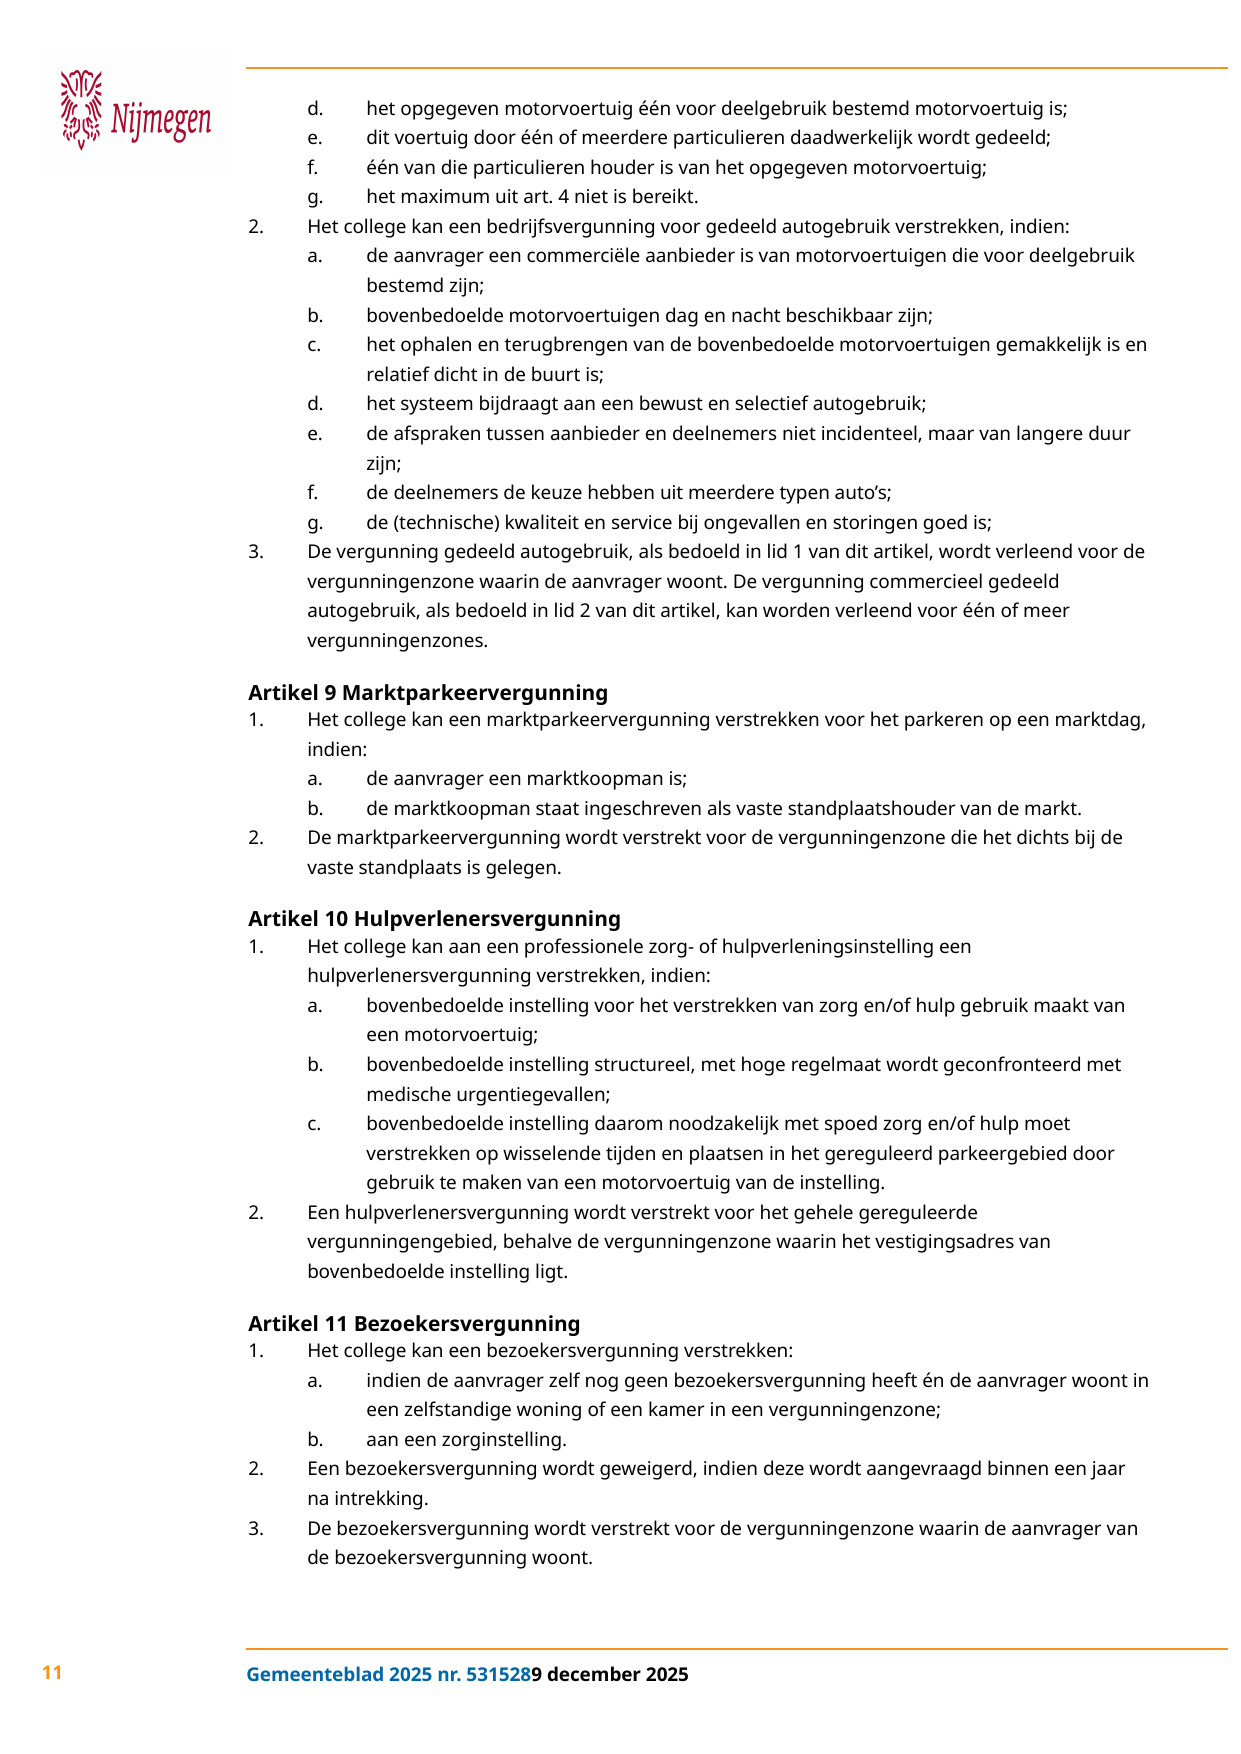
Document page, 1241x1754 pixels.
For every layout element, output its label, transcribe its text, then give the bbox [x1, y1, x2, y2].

list de (technische) kwaliteit en service bij ongevallen en storingen goed is; [307, 509, 1152, 535]
text Artikel 9 Marktparkeervergunning [248, 678, 1152, 706]
list het systeem bijdraagt aan een bewust en selectief autogebruik; [307, 391, 1152, 416]
list het maximum uit art. 4 niet is bereikt. [307, 183, 1152, 209]
list De vergunning gedeeld autogebruik, als bedoeld in lid 1 van dit artikel, wordt verleend voor de vergunningenzone waarin de aanvrager woont. De vergunning commercieel gedeeld autogebruik, als bedoeld in lid 2 van dit artikel, kan worden verleend voor één of meer vergunningenzones. [248, 538, 1152, 653]
list Een hulpverlenersvergunning wordt verstrekt voor het gehele gereguleerde vergunningengebied, behalve de vergunningenzone waarin het vestigingsadres van bovenbedoelde instelling ligt. [248, 1199, 1152, 1284]
list bovenbedoelde instelling structureel, met hoge regelmaat wordt geconfronteerd met medische urgentiegevallen; [307, 1051, 1152, 1107]
list de aanvrager een marktkoopman is; [307, 765, 1152, 791]
list De bezoekersvergunning wordt verstrekt voor de vergunningenzone waarin de aanvrager van de bezoekersvergunning woont. [248, 1515, 1152, 1570]
list Het college kan een marktparkeervergunning verstrekken voor het parkeren op een marktdag, indien: [248, 706, 1152, 761]
list het ophalen en terugbrengen van de bovenbedoelde motorvoertuigen gemakkelijk is en relatief dicht in de buurt is; [307, 331, 1152, 387]
list De marktparkeervergunning wordt verstrekt voor de vergunningenzone die het dichts bij de vaste standplaats is gelegen. [248, 824, 1152, 880]
list Het college kan een bedrijfsvergunning voor gedeeld autogebruik verstrekken, indien: [248, 213, 1152, 239]
picture [41, 47, 231, 172]
list dit voertuig door één of meerdere particulieren daadwerkelijk wordt gedeeld; [307, 124, 1152, 150]
list indien de aanvrager zelf nog geen bezoekersvergunning heeft én de aanvrager woont in een zelfstandige woning of een kamer in een vergunningenzone; [307, 1367, 1152, 1422]
list de marktkoopman staat ingeschreven als vaste standplaatshouder van de markt. [307, 795, 1152, 821]
text Artikel 10 Hulpverlenersvergunning [248, 904, 1152, 933]
list de aanvrager een commerciële aanbieder is van motorvoertuigen die voor deelgebruik bestemd zijn; [307, 243, 1152, 298]
list de deelnemers de keuze hebben uit meerdere typen auto’s; [307, 479, 1152, 505]
list het opgegeven motorvoertuig één voor deelgebruik bestemd motorvoertuig is; [307, 95, 1152, 121]
list één van die particulieren houder is van het opgegeven motorvoertuig; [307, 154, 1152, 180]
list bovenbedoelde instelling voor het verstrekken van zorg en/of hulp gebruik maakt van een motorvoertuig; [307, 992, 1152, 1047]
list Een bezoekersvergunning wordt geweigerd, indien deze wordt aangevraagd binnen een jaar na intrekking. [248, 1456, 1152, 1511]
list bovenbedoelde instelling daarom noodzakelijk met spoed zorg en/of hulp moet verstrekken op wisselende tijden en plaatsen in het gereguleerd parkeergebied door gebruik te maken van een motorvoertuig van de instelling. [307, 1110, 1152, 1195]
list Het college kan aan een professionele zorg- of hulpverleningsinstelling een hulpverlenersvergunning verstrekken, indien: [248, 933, 1152, 988]
list bovenbedoelde motorvoertuigen dag en nacht beschikbaar zijn; [307, 302, 1152, 328]
list de afspraken tussen aanbieder en deelnemers niet incidenteel, maar van langere duur zijn; [307, 420, 1152, 476]
list aan een zorginstelling. [307, 1426, 1152, 1452]
text Artikel 11 Bezoekersvergunning [248, 1309, 1152, 1337]
list Het college kan een bezoekersvergunning verstrekken: [248, 1337, 1152, 1363]
